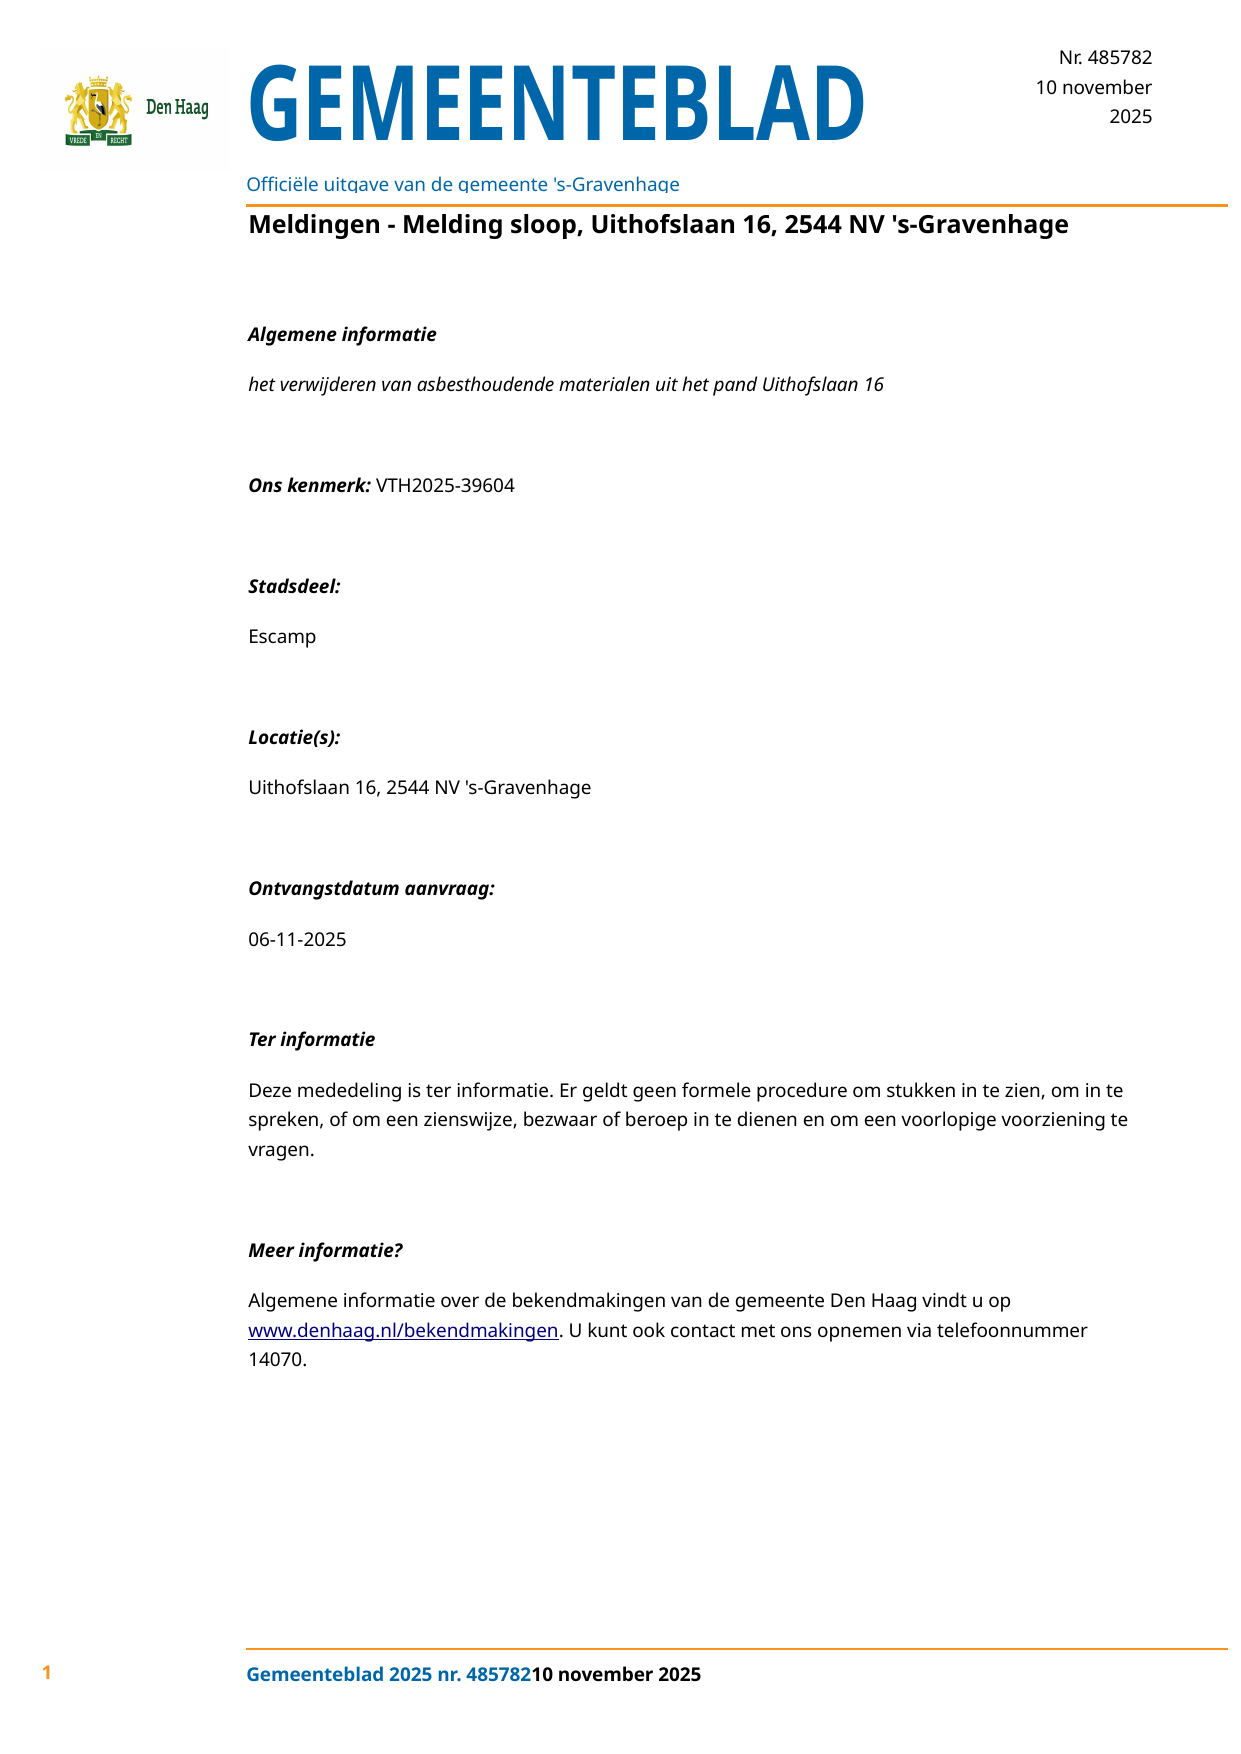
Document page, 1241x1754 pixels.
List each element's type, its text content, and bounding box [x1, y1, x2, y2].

text Ontvangstdatum aanvraag: [248, 875, 1152, 901]
text Deze mededeling is ter informatie. Er geldt geen formele procedure om stukken in te zien, om in te spreken, of om een zienswijze, bezwaar of beroep in te dienen en om een voorlopige voorziening te vragen. [248, 1077, 1152, 1162]
text Algemene informatie [248, 321, 1152, 346]
text Algemene informatie over de bekendmakingen van de gemeente Den Haag vindt u op www.denhaag.nl/bekendmakingen. U kunt ook contact met ons opnemen via telefoonnummer 14070. [248, 1287, 1152, 1372]
text Escamp [248, 623, 1152, 649]
text Locatie(s): [248, 724, 1152, 750]
text Ons kenmerk: VTH2025-39604 [248, 472, 1152, 498]
text Stadsdeel: [248, 573, 1152, 598]
text Meldingen - Melding sloop, Uithofslaan 16, 2544 NV 's-Gravenhage [248, 207, 1152, 241]
text Ter informatie [248, 1027, 1152, 1052]
text Meer informatie? [248, 1237, 1152, 1263]
text Uithofslaan 16, 2544 NV 's-Gravenhage [248, 774, 1152, 800]
text 06-11-2025 [248, 926, 1152, 951]
text het verwijderen van asbesthoudende materialen uit het pand Uithofslaan 16 [248, 371, 1152, 397]
picture [41, 47, 231, 172]
